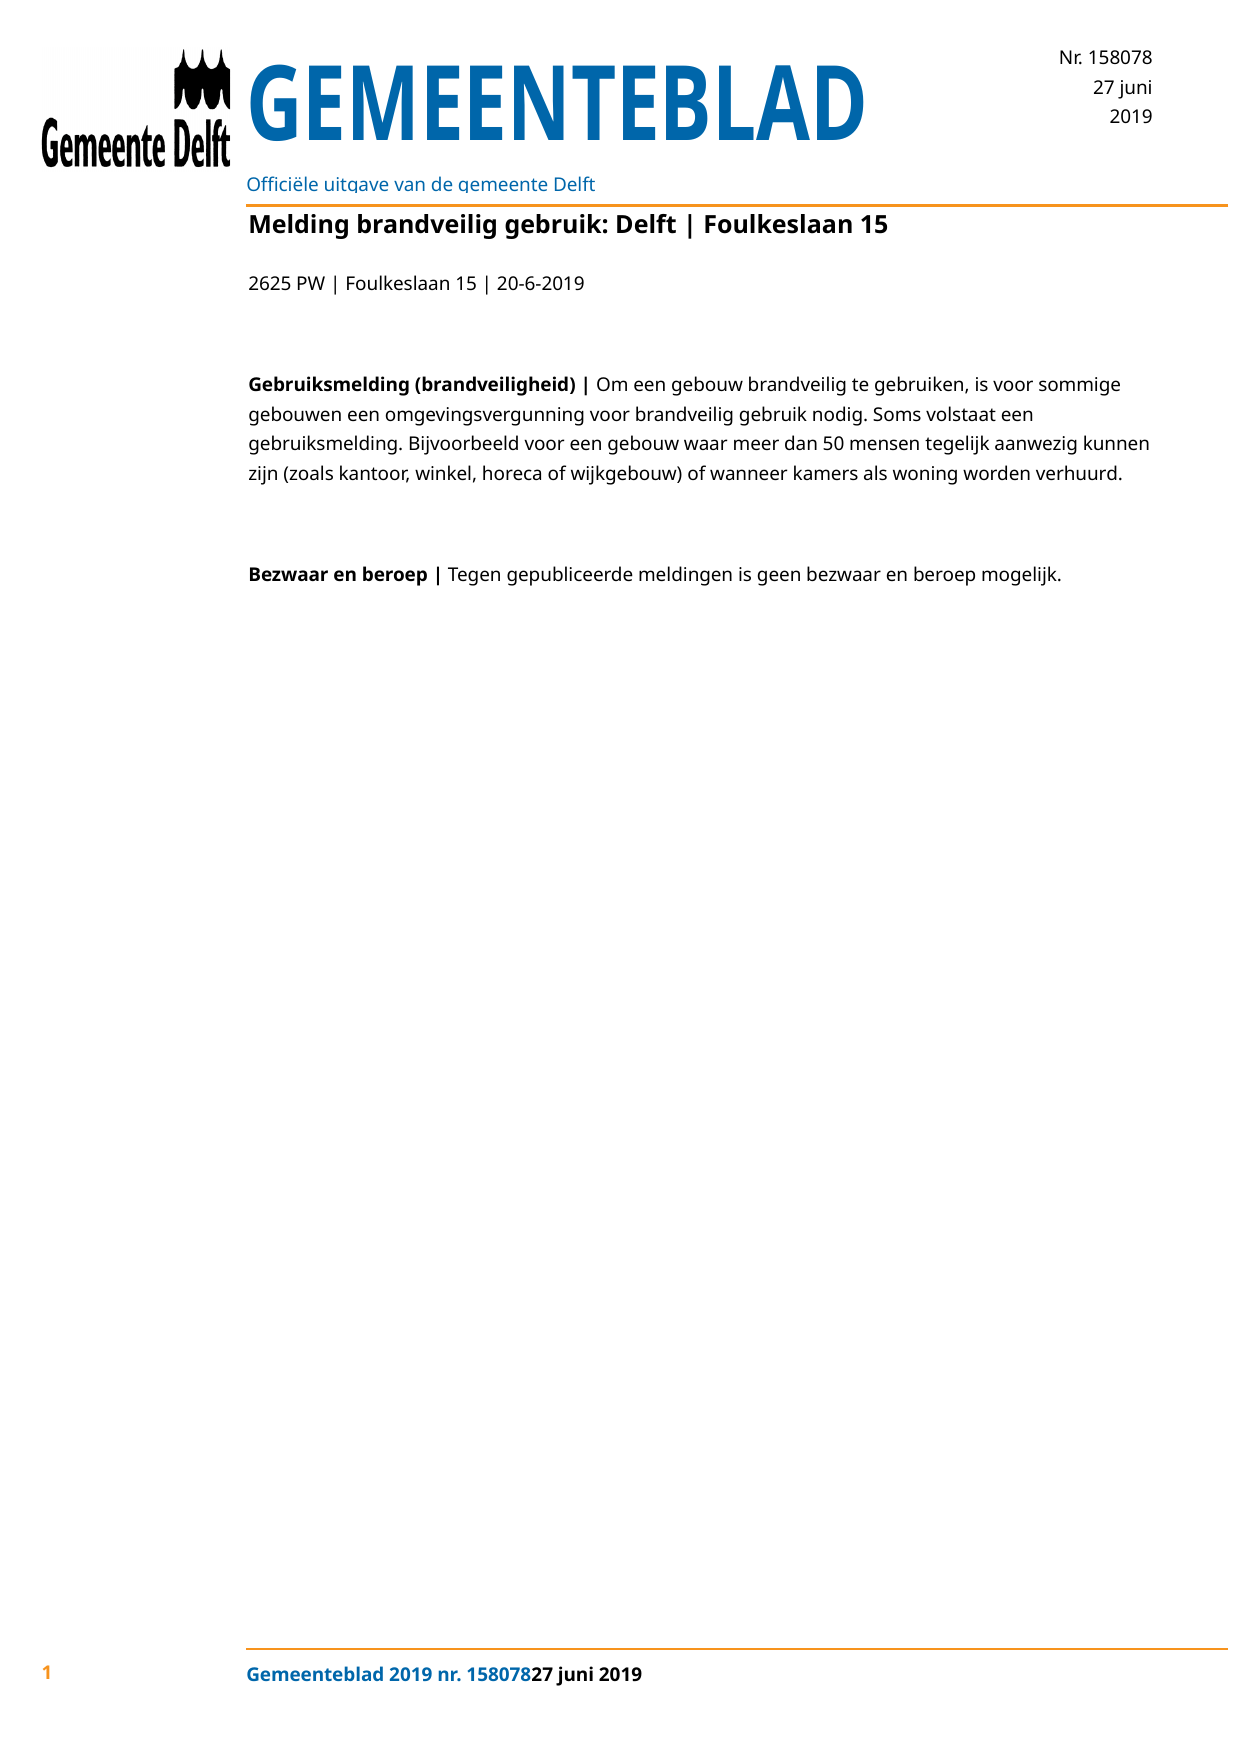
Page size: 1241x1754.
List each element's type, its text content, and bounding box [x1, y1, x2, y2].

picture [41, 47, 231, 172]
text Bezwaar en beroep | Tegen gepubliceerde meldingen is geen bezwaar en beroep mogelijk. [248, 561, 1152, 586]
text Gebruiksmelding (brandveiligheid) | Om een gebouw brandveilig te gebruiken, is voor sommige gebouwen een omgevingsvergunning voor brandveilig gebruik nodig. Soms volstaat een gebruiksmelding. Bijvoorbeeld voor een gebouw waar meer dan 50 mensen tegelijk aanwezig kunnen zijn (zoals kantoor, winkel, horeca of wijkgebouw) of wanneer kamers als woning worden verhuurd. [248, 371, 1152, 486]
text Melding brandveilig gebruik: Delft | Foulkeslaan 15 [248, 207, 1152, 241]
text 2625 PW | Foulkeslaan 15 | 20-6-2019 [248, 270, 1152, 296]
